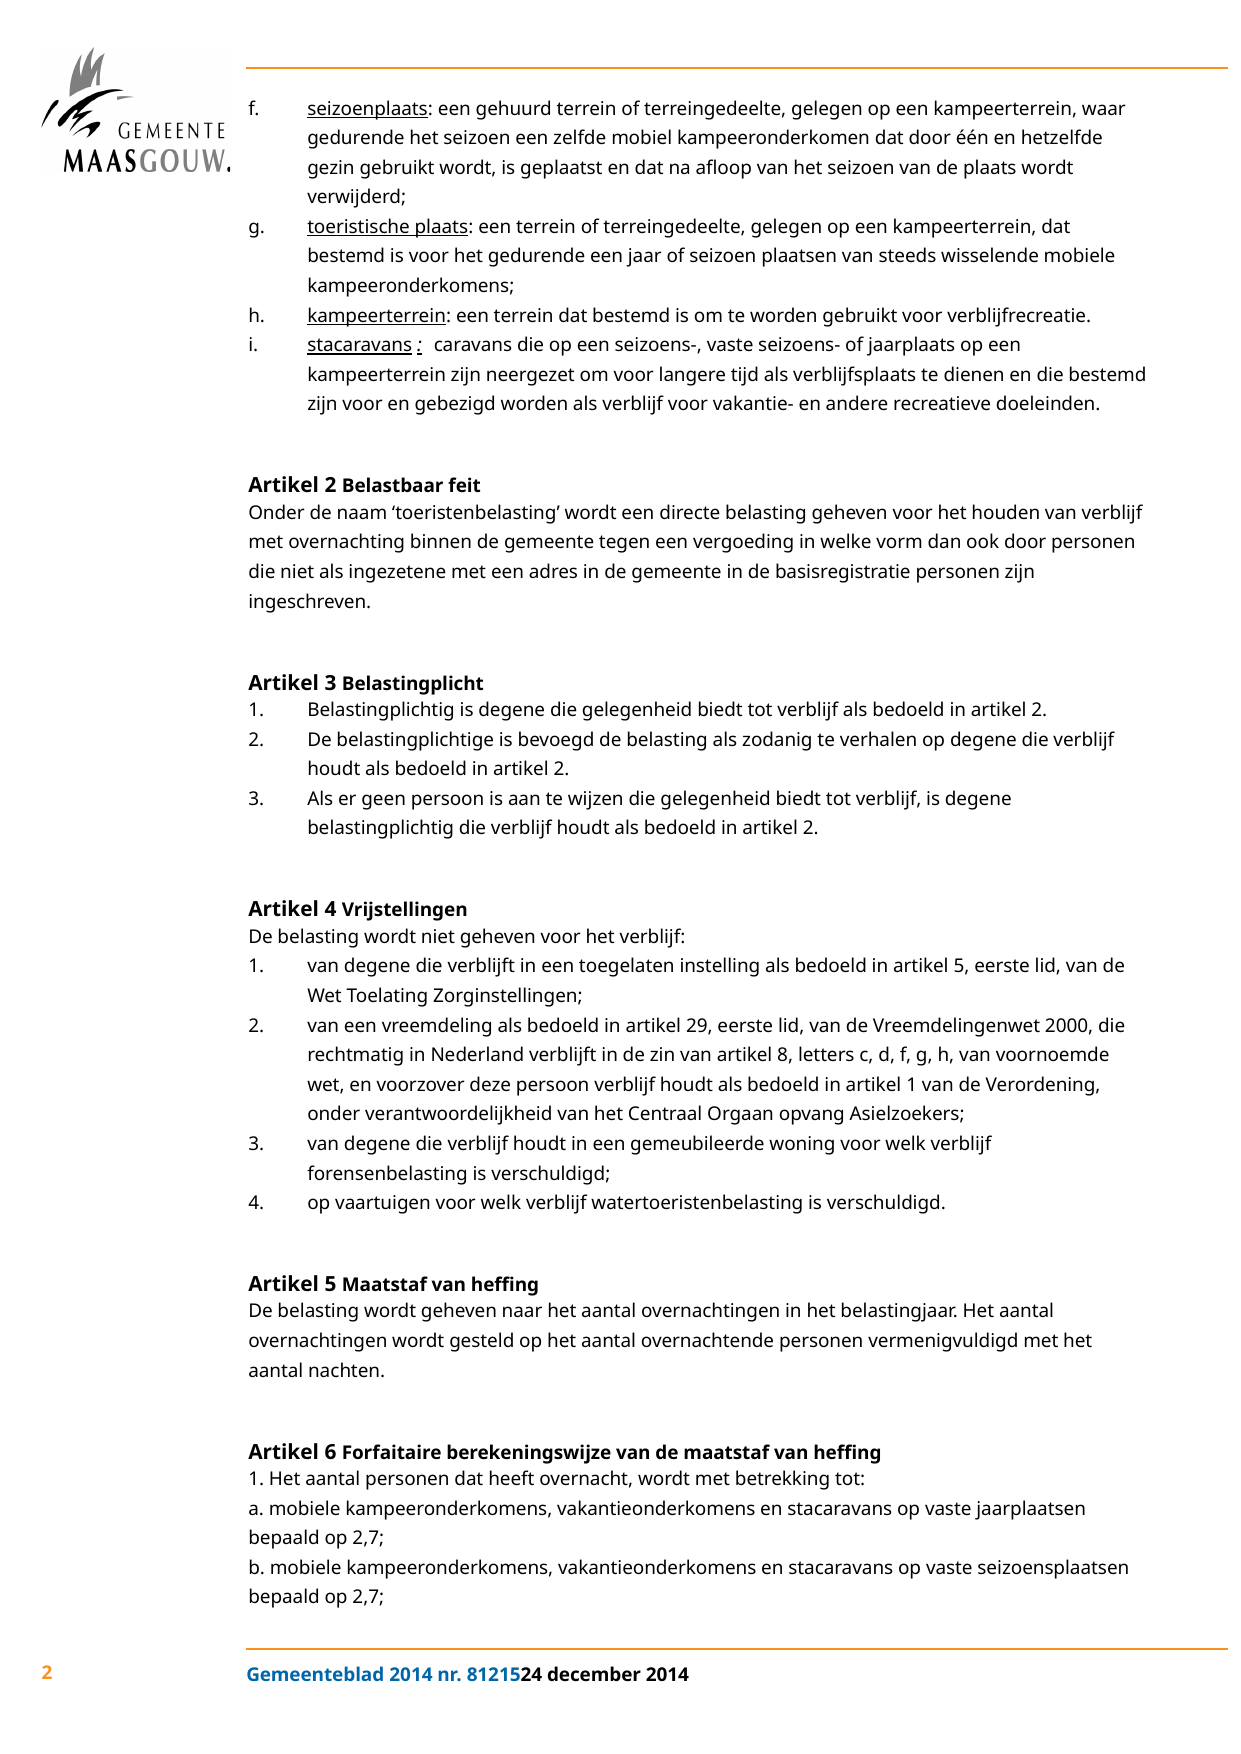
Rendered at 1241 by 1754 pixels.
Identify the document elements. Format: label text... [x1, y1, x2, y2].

list kampeerterrein: een terrein dat bestemd is om te worden gebruikt voor verblijfrecreatie. [248, 302, 1152, 328]
list Als er geen persoon is aan te wijzen die gelegenheid biedt tot verblijf, is degene belastingplichtig die verblijf houdt als bedoeld in artikel 2. [248, 785, 1152, 840]
list van degene die verblijft in een toegelaten instelling als bedoeld in artikel 5, eerste lid, van de Wet Toelating Zorginstellingen; [248, 953, 1152, 1008]
text 1. Het aantal personen dat heeft overnacht, wordt met betrekking tot: [248, 1465, 1152, 1491]
picture [41, 47, 231, 172]
text a. mobiele kampeeronderkomens, vakantieonderkomens en stacaravans op vaste jaarplaatsen [248, 1495, 1152, 1521]
text De belasting wordt geheven naar het aantal overnachtingen in het belastingjaar. Het aantal overnachtingen wordt gesteld op het aantal overnachtende personen vermenigvuldigd met het aantal nachten. [248, 1298, 1152, 1383]
list Belastingplichtig is degene die gelegenheid biedt tot verblijf als bedoeld in artikel 2. [248, 696, 1152, 722]
text b. mobiele kampeeronderkomens, vakantieonderkomens en stacaravans op vaste seizoensplaatsen [248, 1554, 1152, 1580]
text Onder de naam ‘toeristenbelasting’ wordt een directe belasting geheven voor het houden van verblijf met overnachting binnen de gemeente tegen een vergoeding in welke vorm dan ook door personen die niet als ingezetene met een adres in de gemeente in de basisregistratie personen zijn ingeschreven. [248, 499, 1152, 613]
list De belastingplichtige is bevoegd de belasting als zodanig te verhalen op degene die verblijf houdt als bedoeld in artikel 2. [248, 726, 1152, 781]
text Artikel 5 Maatstaf van heffing [248, 1269, 1152, 1298]
text Artikel 3 Belastingplicht [248, 668, 1152, 696]
text bepaald op 2,7; [248, 1584, 1152, 1609]
text Artikel 6 Forfaitaire berekeningswijze van de maatstaf van heffing [248, 1437, 1152, 1465]
list stacaravans : caravans die op een seizoens-, vaste seizoens- of jaarplaats op een kampeerterrein zijn neergezet om voor langere tijd als verblijfsplaats te dienen en die bestemd zijn voor en gebezigd worden als verblijf voor vakantie- en andere recreatieve doeleinden. [248, 331, 1152, 416]
list van een vreemdeling als bedoeld in artikel 29, eerste lid, van de Vreemdelingenwet 2000, die rechtmatig in Nederland verblijft in de zin van artikel 8, letters c, d, f, g, h, van voornoemde wet, en voorzover deze persoon verblijf houdt als bedoeld in artikel 1 van de Verordening, onder verantwoordelijkheid van het Centraal Orgaan opvang Asielzoekers; [248, 1012, 1152, 1126]
text Artikel 2 Belastbaar feit [248, 471, 1152, 499]
text bepaald op 2,7; [248, 1524, 1152, 1550]
list van degene die verblijf houdt in een gemeubileerde woning voor welk verblijf forensenbelasting is verschuldigd; [248, 1130, 1152, 1185]
list op vaartuigen voor welk verblijf watertoeristenbelasting is verschuldigd. [248, 1189, 1152, 1215]
list toeristische plaats: een terrein of terreingedeelte, gelegen op een kampeerterrein, dat bestemd is voor het gedurende een jaar of seizoen plaatsen van steeds wisselende mobiele kampeeronderkomens; [248, 213, 1152, 298]
list seizoenplaats: een gehuurd terrein of terreingedeelte, gelegen op een kampeerterrein, waar gedurende het seizoen een zelfde mobiel kampeeronderkomen dat door één en hetzelfde gezin gebruikt wordt, is geplaatst en dat na afloop van het seizoen van de plaats wordt verwijderd; [248, 95, 1152, 209]
text Artikel 4 Vrijstellingen [248, 894, 1152, 923]
text De belasting wordt niet geheven voor het verblijf: [248, 923, 1152, 949]
